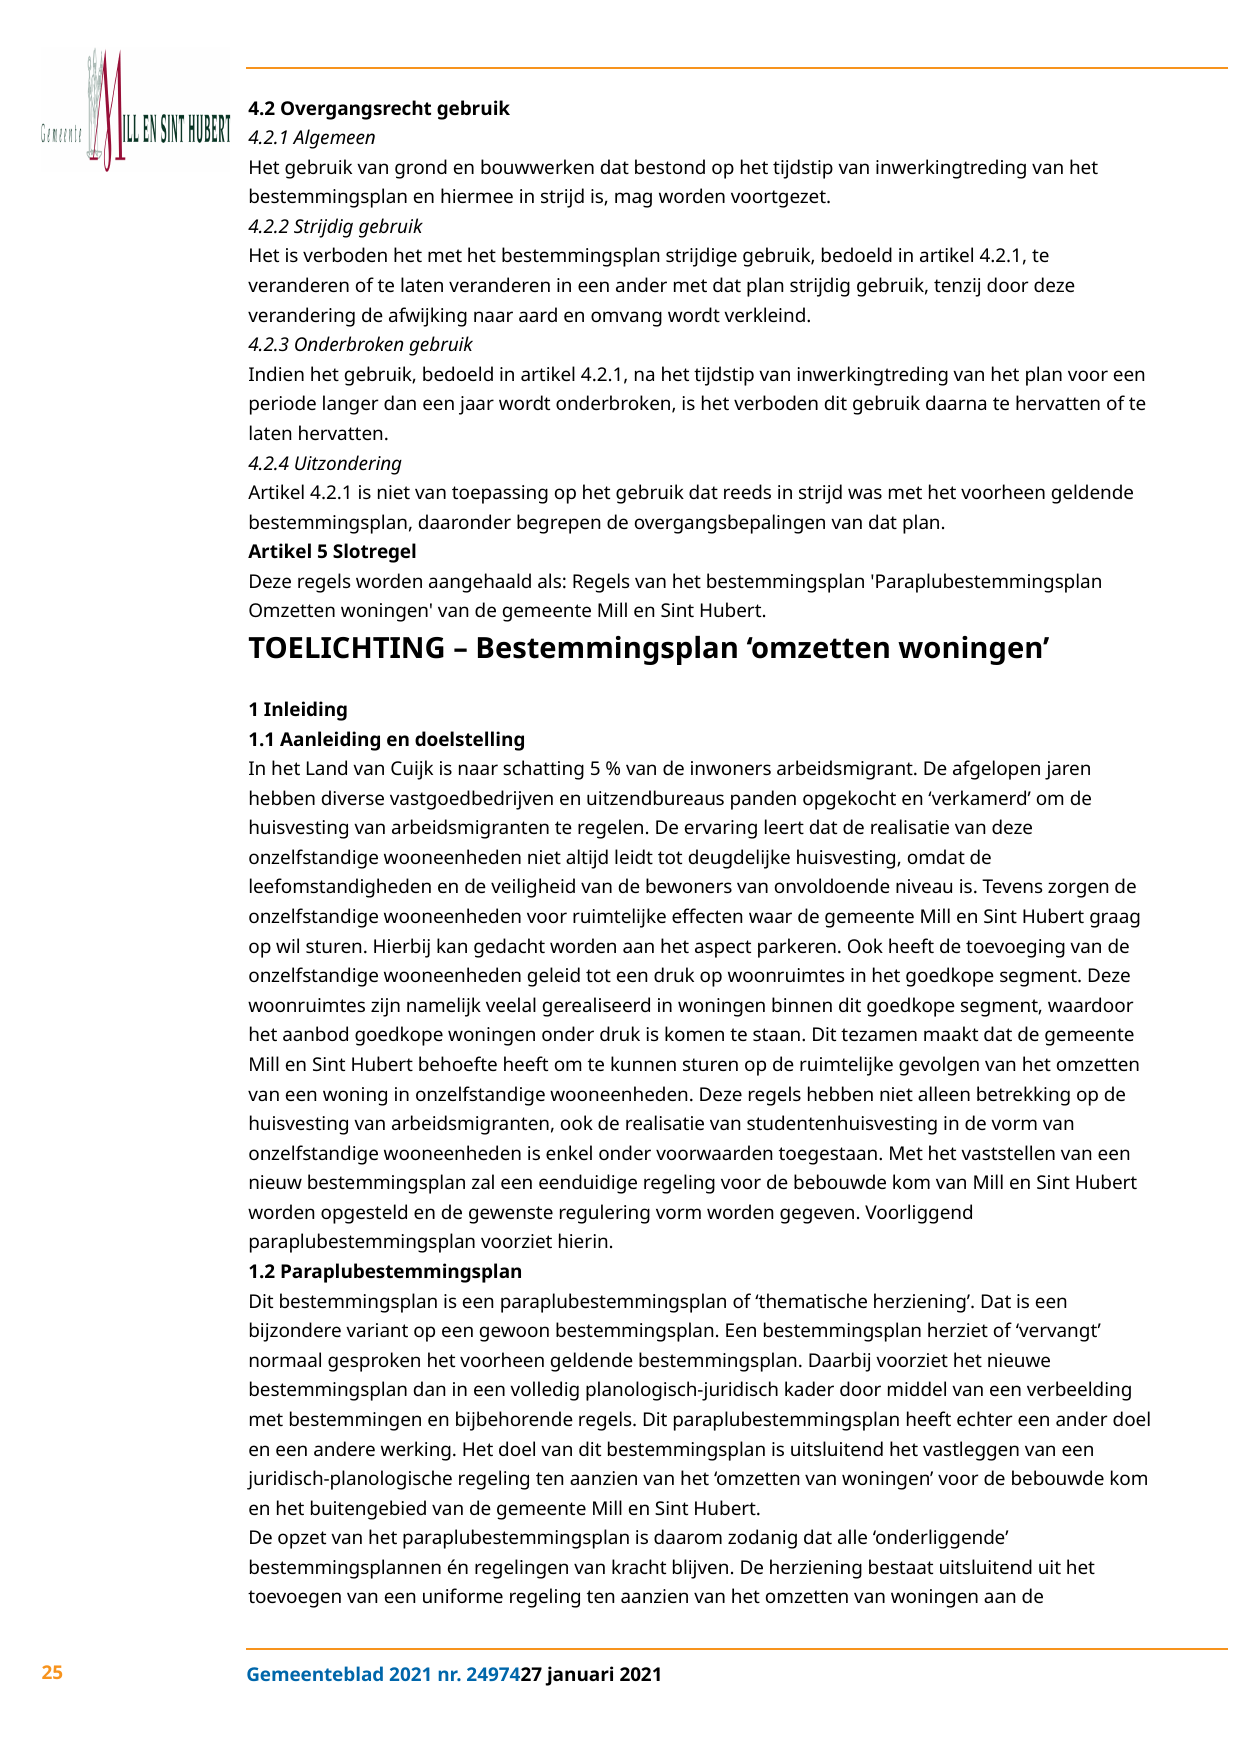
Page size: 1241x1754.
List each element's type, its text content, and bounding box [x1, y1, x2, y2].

picture [41, 47, 231, 172]
text In het Land van Cuijk is naar schatting 5 % van de inwoners arbeidsmigrant. De afgelopen jaren hebben diverse vastgoedbedrijven en uitzendbureaus panden opgekocht en ‘verkamerd’ om de huisvesting van arbeidsmigranten te regelen. De ervaring leert dat de realisatie van deze onzelfstandige wooneenheden niet altijd leidt tot deugdelijke huisvesting, omdat de leefomstandigheden en de veiligheid van de bewoners van onvoldoende niveau is. Tevens zorgen de onzelfstandige wooneenheden voor ruimtelijke effecten waar de gemeente Mill en Sint Hubert graag op wil sturen. Hierbij kan gedacht worden aan het aspect parkeren. Ook heeft de toevoeging van de onzelfstandige wooneenheden geleid tot een druk op woonruimtes in het goedkope segment. Deze woonruimtes zijn namelijk veelal gerealiseerd in woningen binnen dit goedkope segment, waardoor het aanbod goedkope woningen onder druk is komen te staan. Dit tezamen maakt dat de gemeente Mill en Sint Hubert behoefte heeft om te kunnen sturen op de ruimtelijke gevolgen van het omzetten van een woning in onzelfstandige wooneenheden. Deze regels hebben niet alleen betrekking op de huisvesting van arbeidsmigranten, ook de realisatie van studentenhuisvesting in de vorm van onzelfstandige wooneenheden is enkel onder voorwaarden toegestaan. Met het vaststellen van een nieuw bestemmingsplan zal een eenduidige regeling voor de bebouwde kom van Mill en Sint Hubert worden opgesteld en de gewenste regulering vorm worden gegeven. Voorliggend paraplubestemmingsplan voorziet hierin. [248, 755, 1152, 1254]
text Artikel 4.2.1 is niet van toepassing op het gebruik dat reeds in strijd was met het voorheen geldende bestemmingsplan, daaronder begrepen de overgangsbepalingen van dat plan. [248, 479, 1152, 535]
text 4.2.4 Uitzondering [248, 450, 1152, 476]
text 1.2 Paraplubestemmingsplan [248, 1258, 1152, 1284]
text Indien het gebruik, bedoeld in artikel 4.2.1, na het tijdstip van inwerkingtreding van het plan voor een periode langer dan een jaar wordt onderbroken, is het verboden dit gebruik daarna te hervatten of te laten hervatten. [248, 361, 1152, 446]
text De opzet van het paraplubestemmingsplan is daarom zodanig dat alle ‘onderliggende’ bestemmingsplannen én regelingen van kracht blijven. De herziening bestaat uitsluitend uit het toevoegen van een uniforme regeling ten aanzien van het omzetten van woningen aan de [248, 1524, 1152, 1609]
text 1 Inleiding [248, 696, 1152, 722]
text 4.2.2 Strijdig gebruik [248, 213, 1152, 239]
text Het gebruik van grond en bouwwerken dat bestond op het tijdstip van inwerkingtreding van het bestemmingsplan en hiermee in strijd is, mag worden voortgezet. [248, 154, 1152, 209]
text 1.1 Aanleiding en doelstelling [248, 726, 1152, 751]
text 4.2.1 Algemeen [248, 124, 1152, 150]
text TOELICHTING – Bestemmingsplan ‘omzetten woningen’ [248, 627, 1152, 667]
text Het is verboden het met het bestemmingsplan strijdige gebruik, bedoeld in artikel 4.2.1, te veranderen of te laten veranderen in een ander met dat plan strijdig gebruik, tenzij door deze verandering de afwijking naar aard en omvang wordt verkleind. [248, 243, 1152, 328]
text 4.2 Overgangsrecht gebruik [248, 95, 1152, 121]
text Deze regels worden aangehaald als: Regels van het bestemmingsplan 'Paraplubestemmingsplan Omzetten woningen' van de gemeente Mill en Sint Hubert. [248, 568, 1152, 623]
text Dit bestemmingsplan is een paraplubestemmingsplan of ‘thematische herziening’. Dat is een bijzondere variant op een gewoon bestemmingsplan. Een bestemmingsplan herziet of ‘vervangt’ normaal gesproken het voorheen geldende bestemmingsplan. Daarbij voorziet het nieuwe bestemmingsplan dan in een volledig planologisch-juridisch kader door middel van een verbeelding met bestemmingen en bijbehorende regels. Dit paraplubestemmingsplan heeft echter een ander doel en een andere werking. Het doel van dit bestemmingsplan is uitsluitend het vastleggen van een juridisch-planologische regeling ten aanzien van het ‘omzetten van woningen’ voor de bebouwde kom en het buitengebied van de gemeente Mill en Sint Hubert. [248, 1288, 1152, 1521]
text 4.2.3 Onderbroken gebruik [248, 331, 1152, 357]
text Artikel 5 Slotregel [248, 538, 1152, 564]
